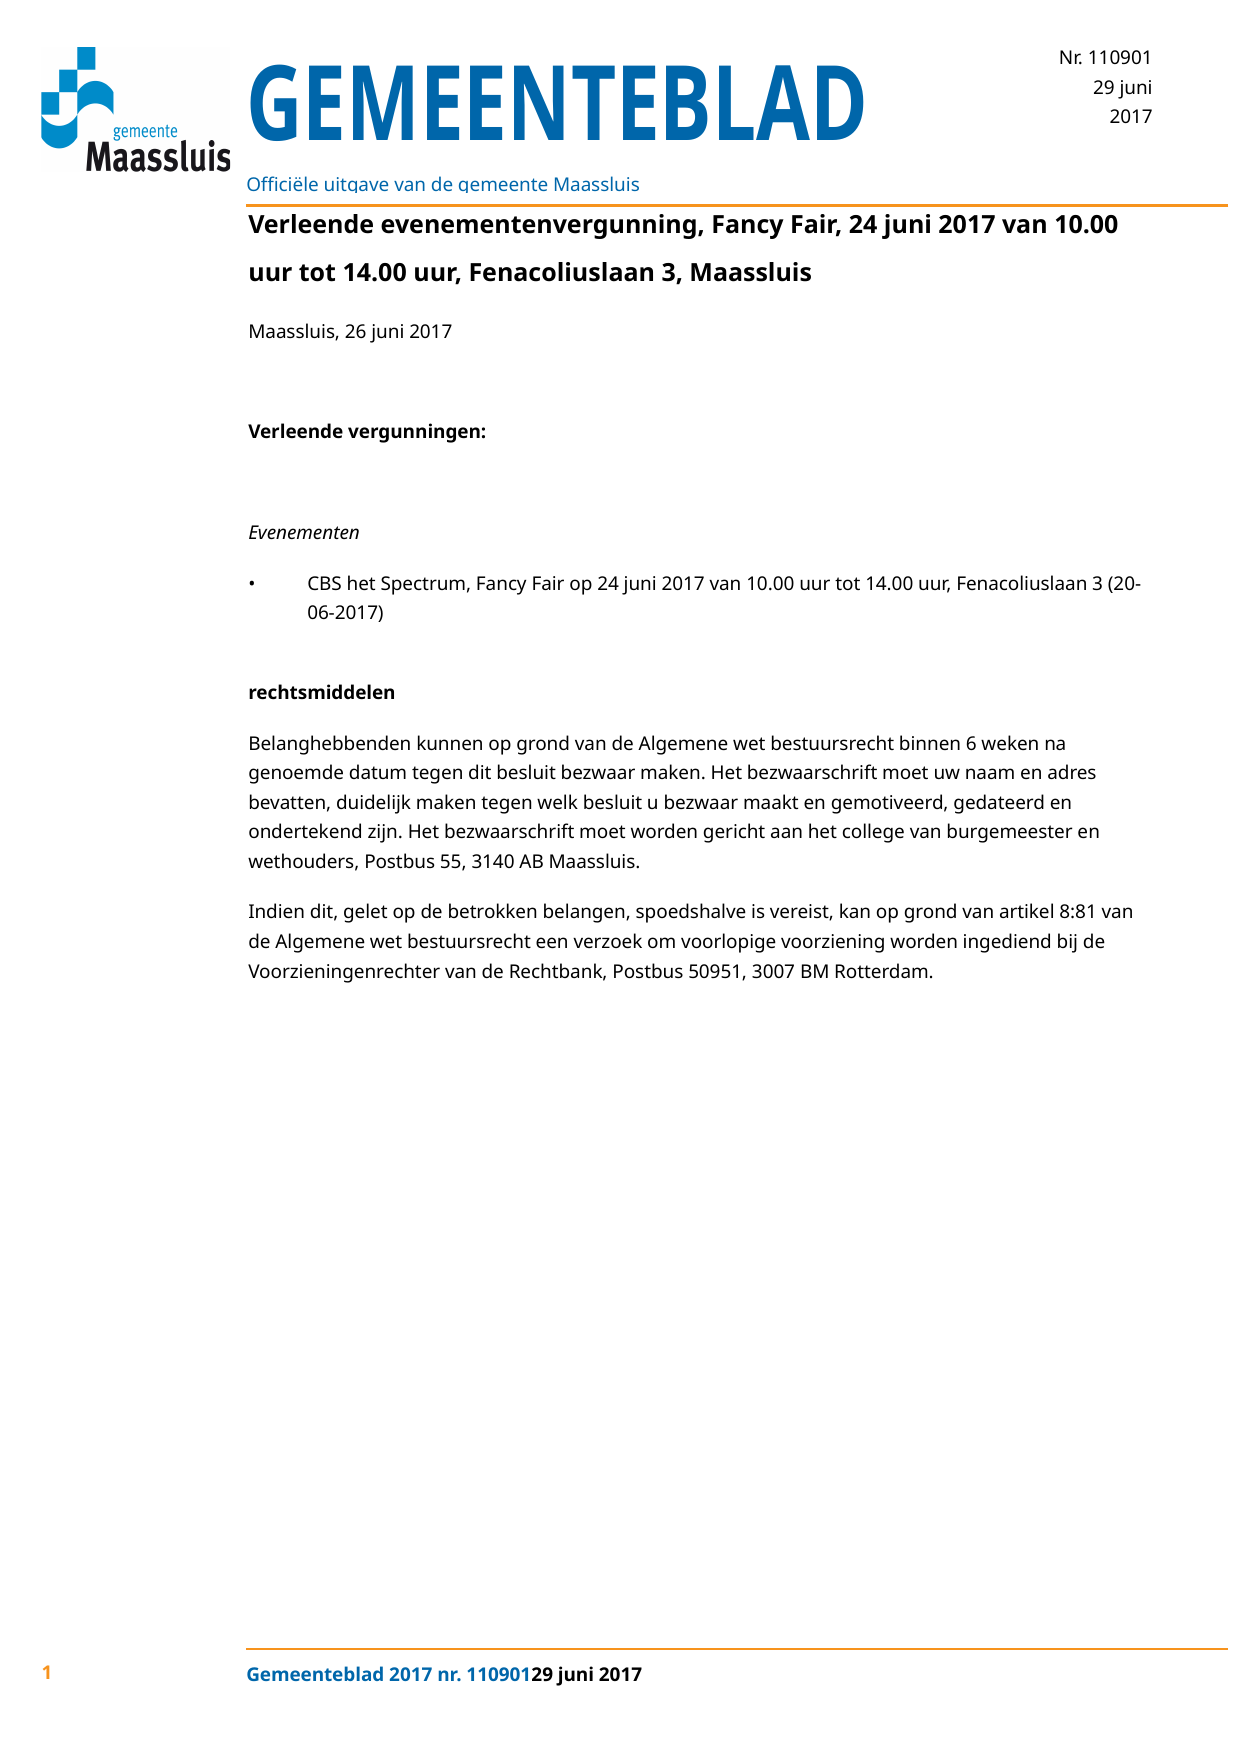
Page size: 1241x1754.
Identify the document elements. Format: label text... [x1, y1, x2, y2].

list CBS het Spectrum, Fancy Fair op 24 juni 2017 van 10.00 uur tot 14.00 uur, Fenacoliuslaan 3 (20-06-2017) [248, 570, 1152, 625]
text Belanghebbenden kunnen op grond van de Algemene wet bestuursrecht binnen 6 weken na genoemde datum tegen dit besluit bezwaar maken. Het bezwaarschrift moet uw naam en adres bevatten, duidelijk maken tegen welk besluit u bezwaar maakt en gemotiveerd, gedateerd en ondertekend zijn. Het bezwaarschrift moet worden gericht aan het college van burgemeester en wethouders, Postbus 55, 3140 AB Maassluis. [248, 730, 1152, 874]
picture [41, 47, 231, 172]
text Verleende vergunningen: [248, 419, 1152, 444]
picture [41, 47, 77, 92]
text Evenementen [248, 519, 1152, 545]
text Maassluis, 26 juni 2017 [248, 318, 1152, 344]
text Verleende evenementenvergunning, Fancy Fair, 24 juni 2017 van 10.00 uur tot 14.00 uur, Fenacoliuslaan 3, Maassluis [248, 207, 1152, 288]
text Indien dit, gelet op de betrokken belangen, spoedshalve is vereist, kan op grond van artikel 8:81 van de Algemene wet bestuursrecht een verzoek om voorlopige voorziening worden ingediend bij de Voorzieningenrechter van de Rechtbank, Postbus 50951, 3007 BM Rotterdam. [248, 899, 1152, 984]
text rechtsmiddelen [248, 679, 1152, 705]
